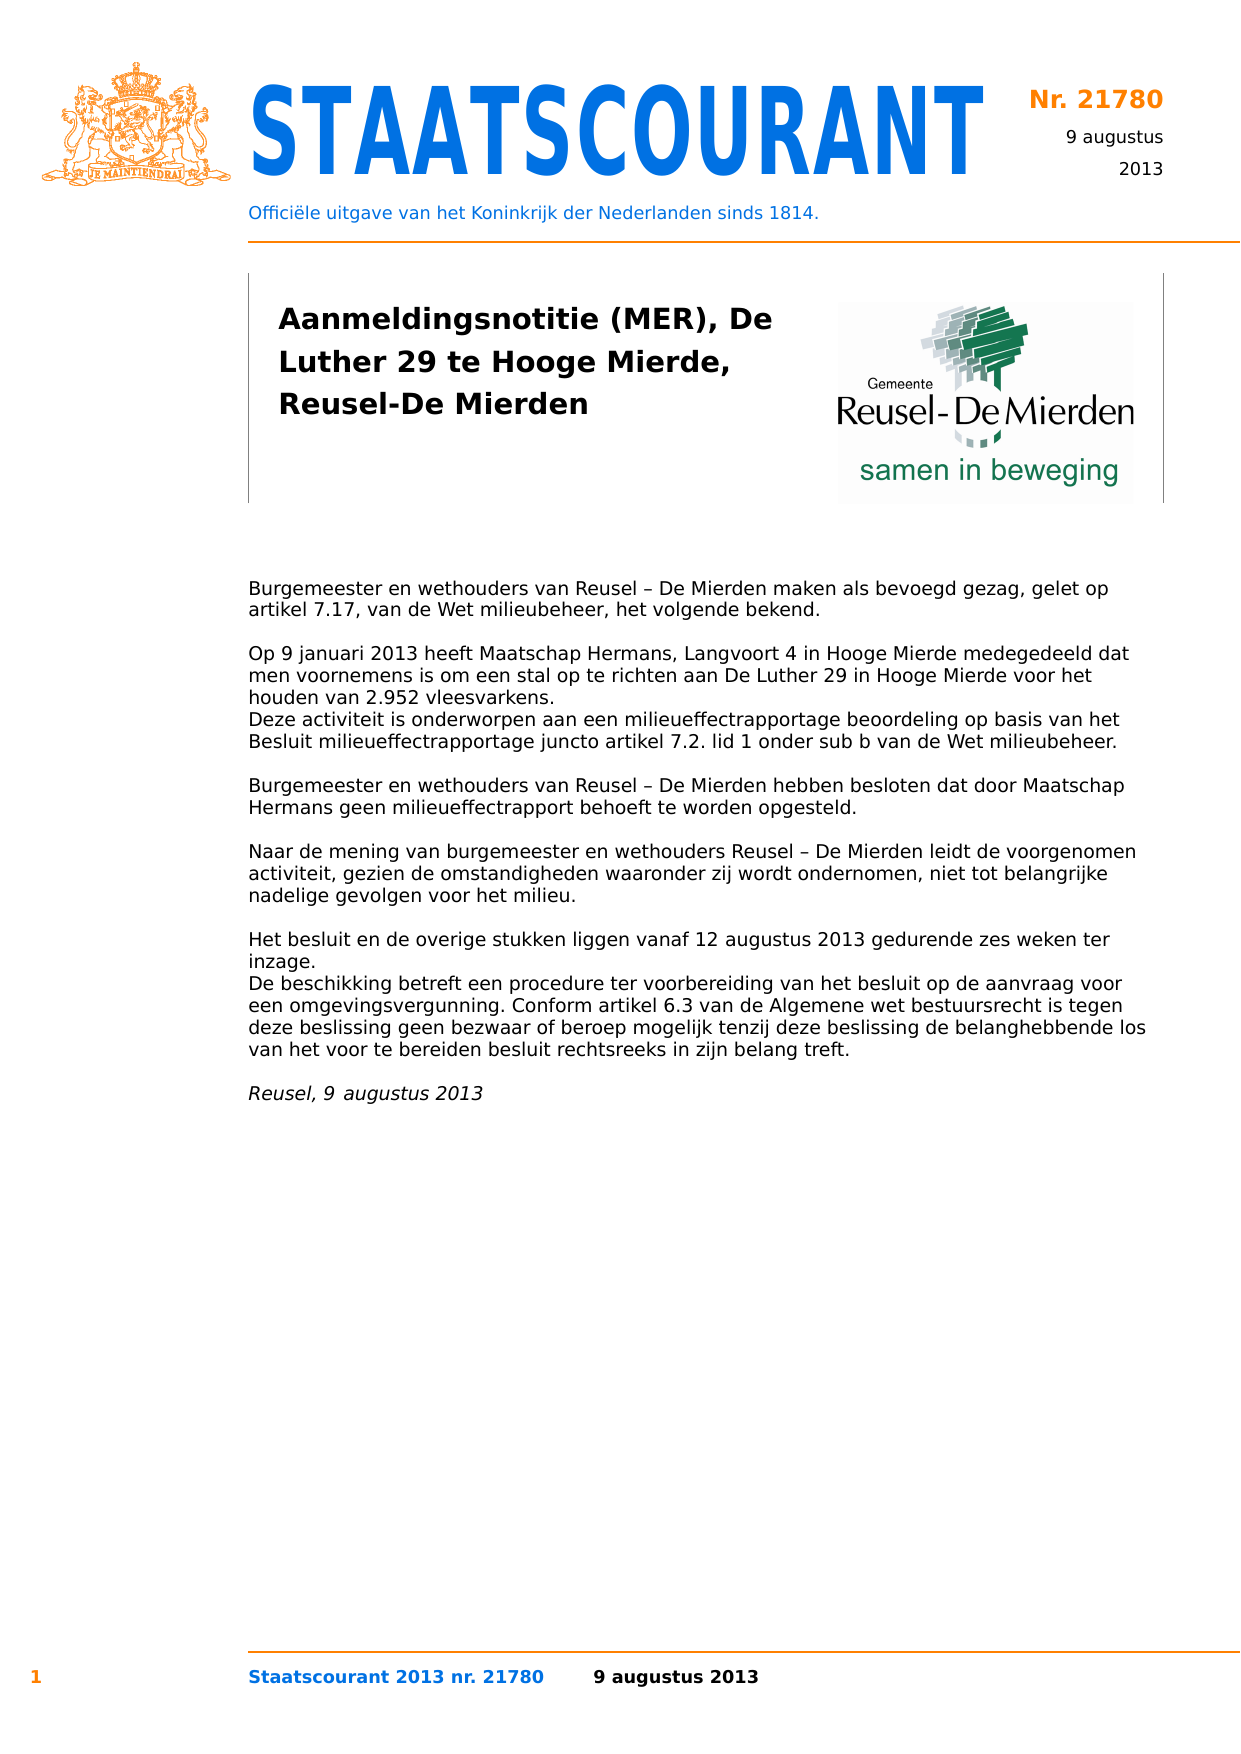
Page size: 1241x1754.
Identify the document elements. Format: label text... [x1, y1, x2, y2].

table_header STAATSCOURANT [248, 62, 998, 203]
subtitle Aanmeldingsnotitie (MER), De Luther 29 te Hooge Mierde, Reusel-De Mierden [249, 273, 1163, 503]
picture [41, 62, 231, 186]
table_cell 2013 [998, 153, 1240, 203]
text De beschikking betreft een procedure ter voorbereiding van het besluit op de aanvraag voor een omgevingsvergunning. Conform artikel 6.3 van de Algemene wet bestuursrecht is tegen deze beslissing geen bezwaar of beroep mogelijk tenzij deze beslissing de belanghebbende los van het voor te bereiden besluit rechtsreeks in zijn belang treft. [248, 973, 1163, 1061]
text Het besluit en de overige stukken liggen vanaf 12 augustus 2013 gedurende zes weken ter inzage. [248, 929, 1163, 973]
text Burgemeester en wethouders van Reusel – De Mierden maken als bevoegd gezag, gelet op artikel 7.17, van de Wet milieubeheer, het volgende bekend. [248, 577, 1163, 621]
picture [838, 302, 1134, 504]
table_cell 9 augustus [998, 121, 1240, 153]
table_header Nr. 21780 [998, 62, 1240, 121]
text Op 9 januari 2013 heeft Maatschap Hermans, Langvoort 4 in Hooge Mierde medegedeeld dat men voornemens is om een stal op te richten aan De Luther 29 in Hooge Mierde voor het houden van 2.952 vleesvarkens. [248, 643, 1163, 709]
table_header [25, 62, 248, 241]
text Naar de mening van burgemeester en wethouders Reusel – De Mierden leidt de voorgenomen activiteit, gezien de omstandigheden waaronder zij wordt ondernomen, niet tot belangrijke nadelige gevolgen voor het milieu. [248, 841, 1163, 907]
text Burgemeester en wethouders van Reusel – De Mierden hebben besloten dat door Maatschap Hermans geen milieueffectrapport behoeft te worden opgesteld. [248, 775, 1163, 819]
table_cell Officiële uitgave van het Koninkrijk der Nederlanden sinds 1814. [248, 203, 1240, 241]
text Deze activiteit is onderworpen aan een milieueffectrapportage beoordeling op basis van het Besluit milieueffectrapportage juncto artikel 7.2. lid 1 onder sub b van de Wet milieubeheer. [248, 709, 1163, 753]
text Reusel, 9 augustus 2013 [248, 1082, 1163, 1104]
